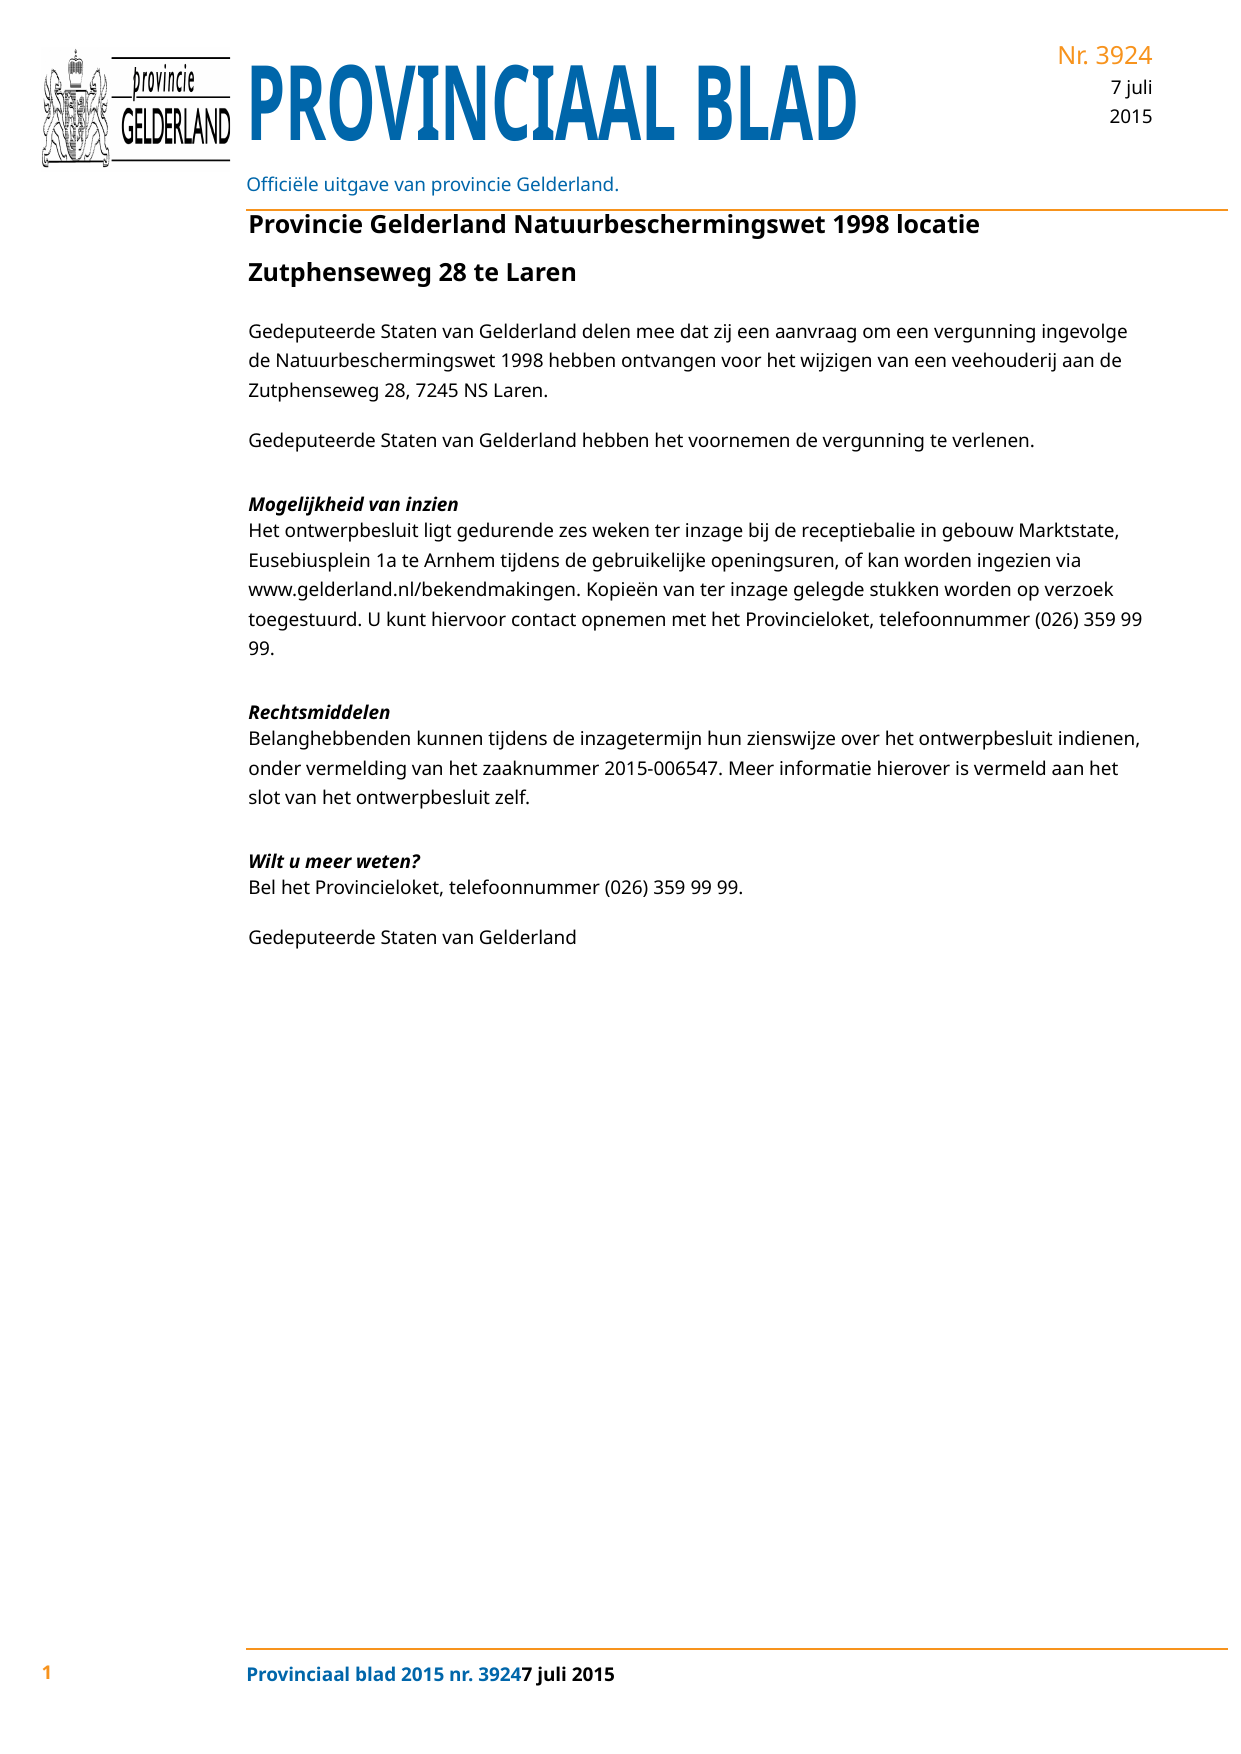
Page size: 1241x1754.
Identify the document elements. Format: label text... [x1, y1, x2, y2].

text Mogelijkheid van inzien [248, 491, 1152, 517]
text Gedeputeerde Staten van Gelderland delen mee dat zij een aanvraag om een vergunning ingevolge de Natuurbeschermingswet 1998 hebben ontvangen voor het wijzigen van een veehouderij aan de Zutphenseweg 28, 7245 NS Laren. [248, 318, 1152, 403]
text Provincie Gelderland Natuurbeschermingswet 1998 locatie Zutphenseweg 28 te Laren [248, 211, 1152, 288]
text Belanghebbenden kunnen tijdens de inzagetermijn hun zienswijze over het ontwerpbesluit indienen, onder vermelding van het zaaknummer 2015-006547. Meer informatie hierover is vermeld aan het slot van het ontwerpbesluit zelf. [248, 725, 1152, 810]
picture [41, 47, 231, 172]
text Wilt u meer weten? [248, 848, 1152, 874]
text Het ontwerpbesluit ligt gedurende zes weken ter inzage bij de receptiebalie in gebouw Marktstate, Eusebiusplein 1a te Arnhem tijdens de gebruikelijke openingsuren, of kan worden ingezien via www.gelderland.nl/bekendmakingen. Kopieën van ter inzage gelegde stukken worden op verzoek toegestuurd. U kunt hiervoor contact opnemen met het Provincieloket, telefoonnummer (026) 359 99 99. [248, 517, 1152, 661]
text Rechtsmiddelen [248, 699, 1152, 725]
text Gedeputeerde Staten van Gelderland hebben het voornemen de vergunning te verlenen. [248, 427, 1152, 453]
text Gedeputeerde Staten van Gelderland [248, 924, 1152, 950]
text Bel het Provincieloket, telefoonnummer (026) 359 99 99. [248, 874, 1152, 900]
